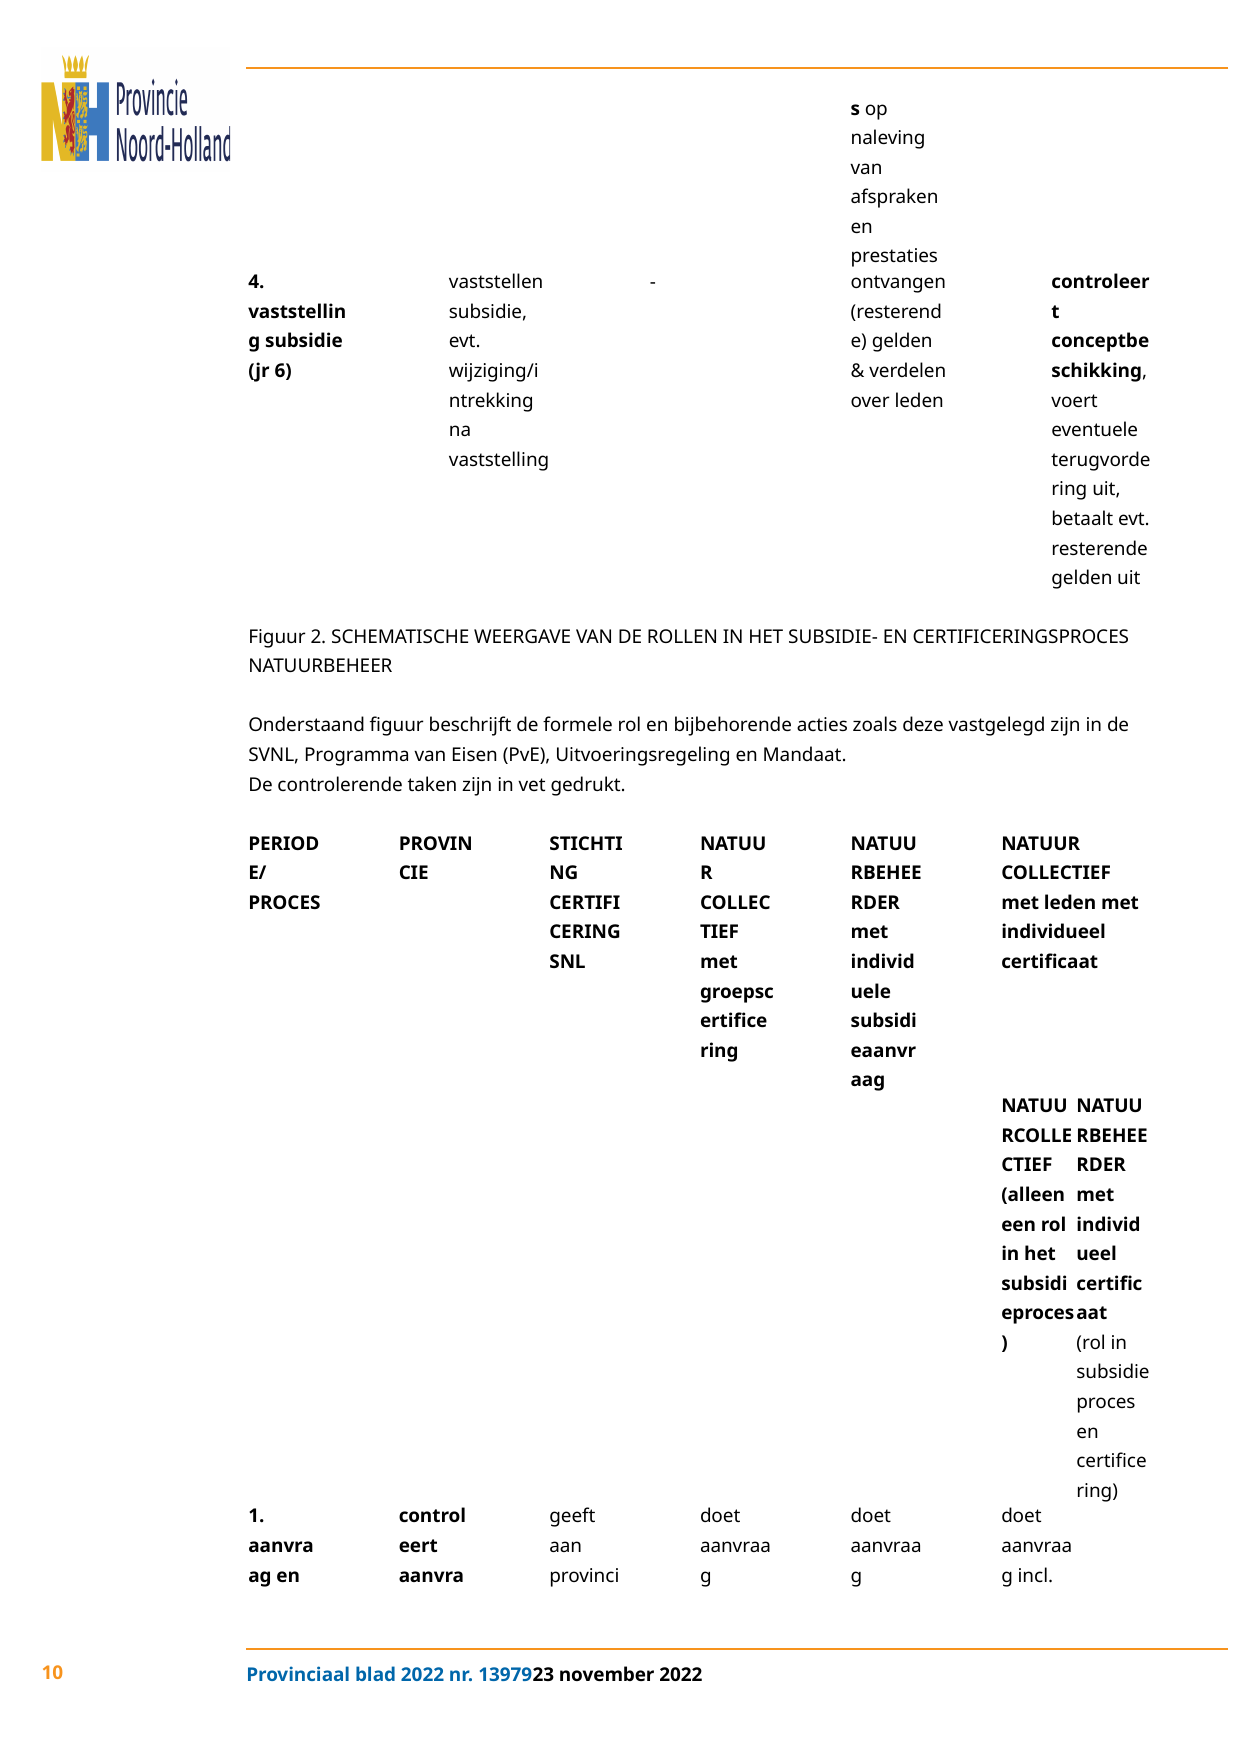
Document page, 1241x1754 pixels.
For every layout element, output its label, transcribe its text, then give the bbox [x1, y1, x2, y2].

table_cell [951, 95, 1051, 268]
table_cell 1. aanvraag en [248, 1503, 323, 1588]
table_cell [775, 1093, 850, 1503]
table_header NATUUR COLLECTIEF met leden met individueel certificaat [1001, 830, 1152, 1092]
table_header NATUUR COLLECTIEF met groepscertificering [700, 830, 775, 1092]
text Onderstaand figuur beschrijft de formele rol en bijbehorende acties zoals deze vastgelegd zijn in de SVNL, Programma van Eisen (PvE), Uitvoeringsregeling en Mandaat. [248, 712, 1152, 767]
table_cell NATUURCOLLECTIEF (alleen een rol in het subsidieproces) [1001, 1093, 1076, 1503]
table_cell [650, 95, 750, 268]
table_cell [323, 1503, 398, 1588]
table_header PROVINCIE [399, 830, 474, 1503]
table_cell controleert conceptbeschikking, voert eventuele terugvordering uit, betaalt evt. resterende gelden uit [1051, 269, 1152, 590]
table_cell [348, 269, 449, 590]
table_cell [951, 269, 1051, 590]
table_cell [474, 1503, 549, 1588]
table_cell [750, 269, 850, 590]
table_cell [549, 95, 649, 268]
table_header STICHTING CERTIFICERING SNL [549, 830, 624, 1503]
table_header [775, 830, 850, 1092]
table_cell [348, 95, 449, 268]
table_header [625, 830, 700, 1092]
table_cell [750, 95, 850, 268]
table_cell 4. vaststelling subsidie (jr 6) [248, 269, 348, 590]
table_cell [248, 95, 348, 268]
table_cell [700, 1093, 775, 1503]
table_cell [926, 1093, 1001, 1503]
table_cell [474, 1093, 549, 1503]
table_cell [549, 269, 649, 590]
table_cell [449, 95, 549, 268]
table_cell doet aanvraag [700, 1503, 775, 1588]
table_cell doet aanvraag [850, 1503, 926, 1588]
text Figuur 2. SCHEMATISCHE WEERGAVE VAN DE ROLLEN IN HET SUBSIDIE- EN CERTIFICERINGSPROCES NATUURBEHEER [248, 623, 1152, 678]
table_cell ontvangen (resterende) gelden & verdelen over leden [850, 269, 951, 590]
table_header NATUURBEHEERDER met individuele subsidieaanvraag [850, 830, 926, 1092]
table_cell [850, 1093, 926, 1503]
table_cell [775, 1503, 850, 1588]
table_header [926, 830, 1001, 1092]
table_cell [625, 1093, 700, 1503]
table_header PERIODE/PROCES [248, 830, 323, 1503]
table_cell [1076, 1503, 1152, 1588]
table_cell [1051, 95, 1152, 268]
table_header [323, 830, 398, 1092]
table_cell - [650, 269, 750, 590]
table_cell NATUURBEHEERDER met individueel certificaat (rol in subsidieproces en certificering) [1076, 1093, 1152, 1503]
table_cell s op naleving van afspraken en prestaties [850, 95, 951, 268]
table_cell doet aanvraag incl. [1001, 1503, 1076, 1588]
table_cell controleert aanvra [399, 1503, 474, 1588]
text De controlerende taken zijn in vet gedrukt. [248, 771, 1152, 796]
table_cell geeft aan provinci [549, 1503, 624, 1588]
table_header [474, 830, 549, 1092]
table_cell [926, 1503, 1001, 1588]
table_cell [323, 1093, 398, 1503]
table_cell [625, 1503, 700, 1588]
table_cell vaststellen subsidie, evt. wijziging/intrekking na vaststelling [449, 269, 549, 590]
picture [41, 47, 231, 172]
